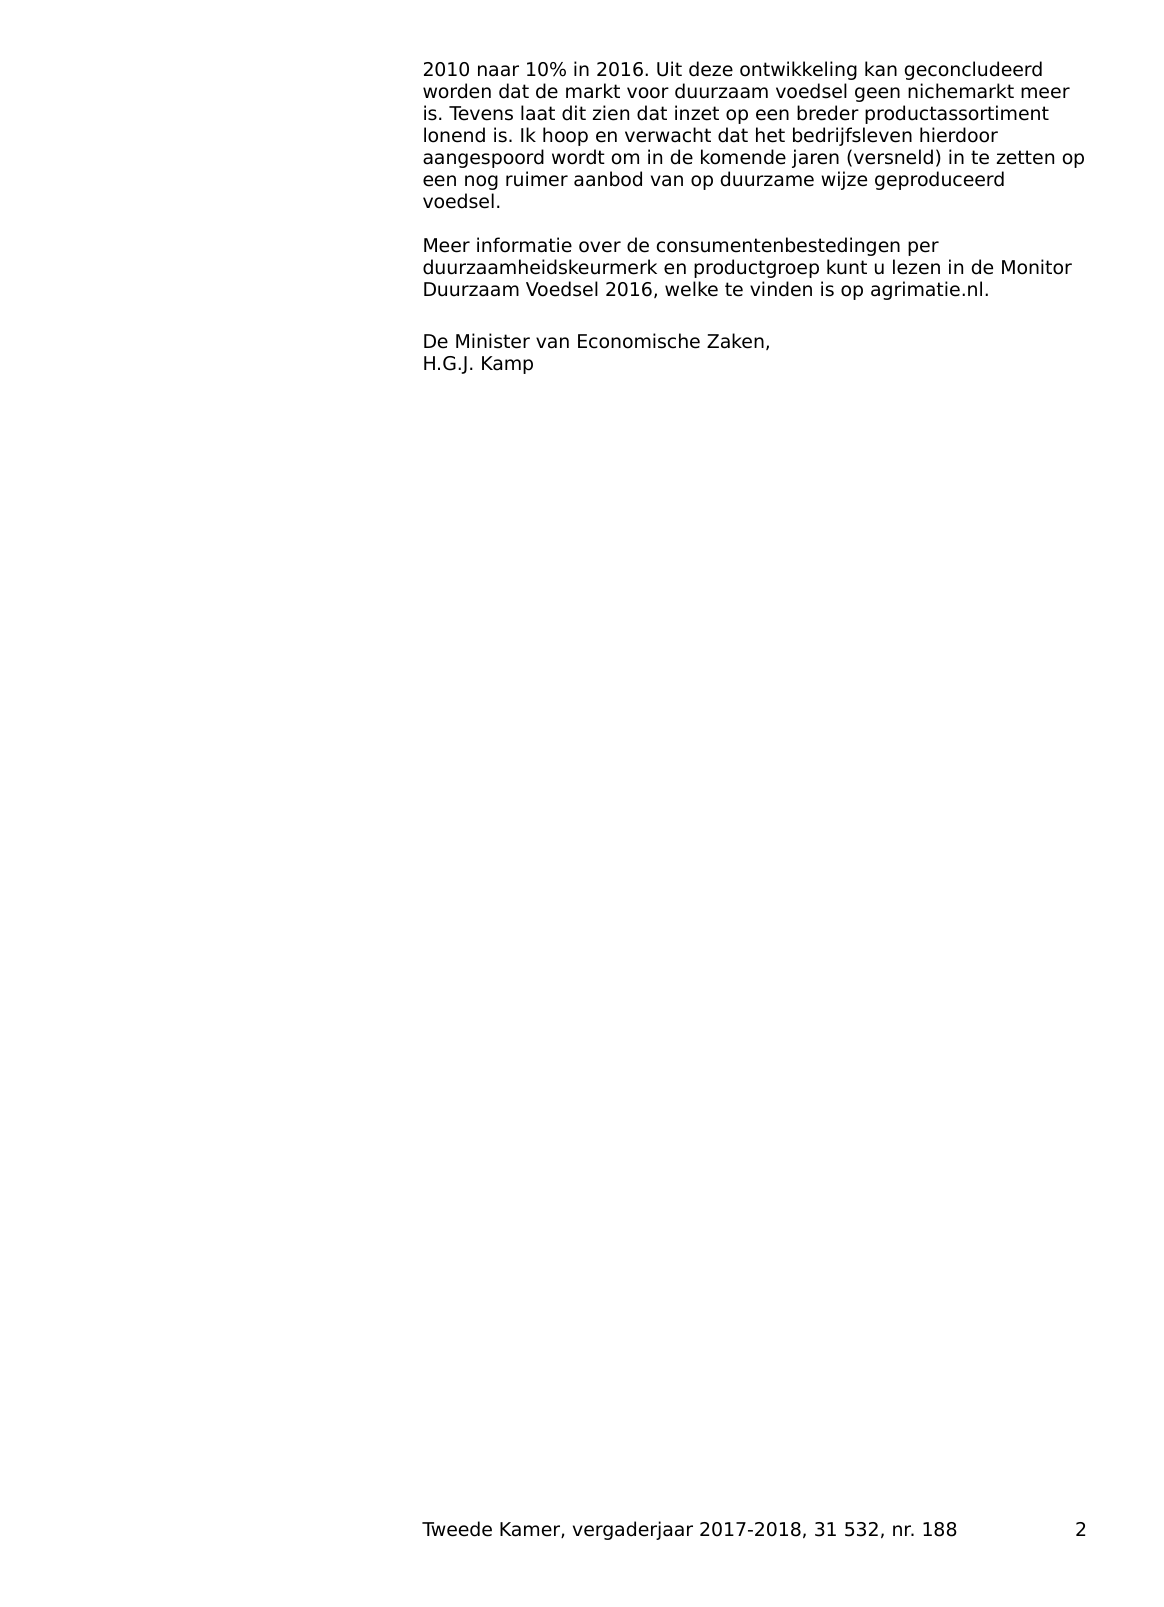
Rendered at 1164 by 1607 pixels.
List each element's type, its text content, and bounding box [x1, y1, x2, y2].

text De Minister van Economische Zaken, H.G.J. Kamp [422, 331, 1087, 375]
text 2010 naar 10% in 2016. Uit deze ontwikkeling kan geconcludeerd worden dat de markt voor duurzaam voedsel geen nichemarkt meer is. Tevens laat dit zien dat inzet op een breder productassortiment lonend is. Ik hoop en verwacht dat het bedrijfsleven hierdoor aangespoord wordt om in de komende jaren (versneld) in te zetten op een nog ruimer aanbod van op duurzame wijze geproduceerd voedsel. [422, 59, 1087, 213]
text Meer informatie over de consumentenbestedingen per duurzaamheidskeurmerk en productgroep kunt u lezen in de Monitor Duurzaam Voedsel 2016, welke te vinden is op agrimatie.nl. [422, 235, 1087, 301]
